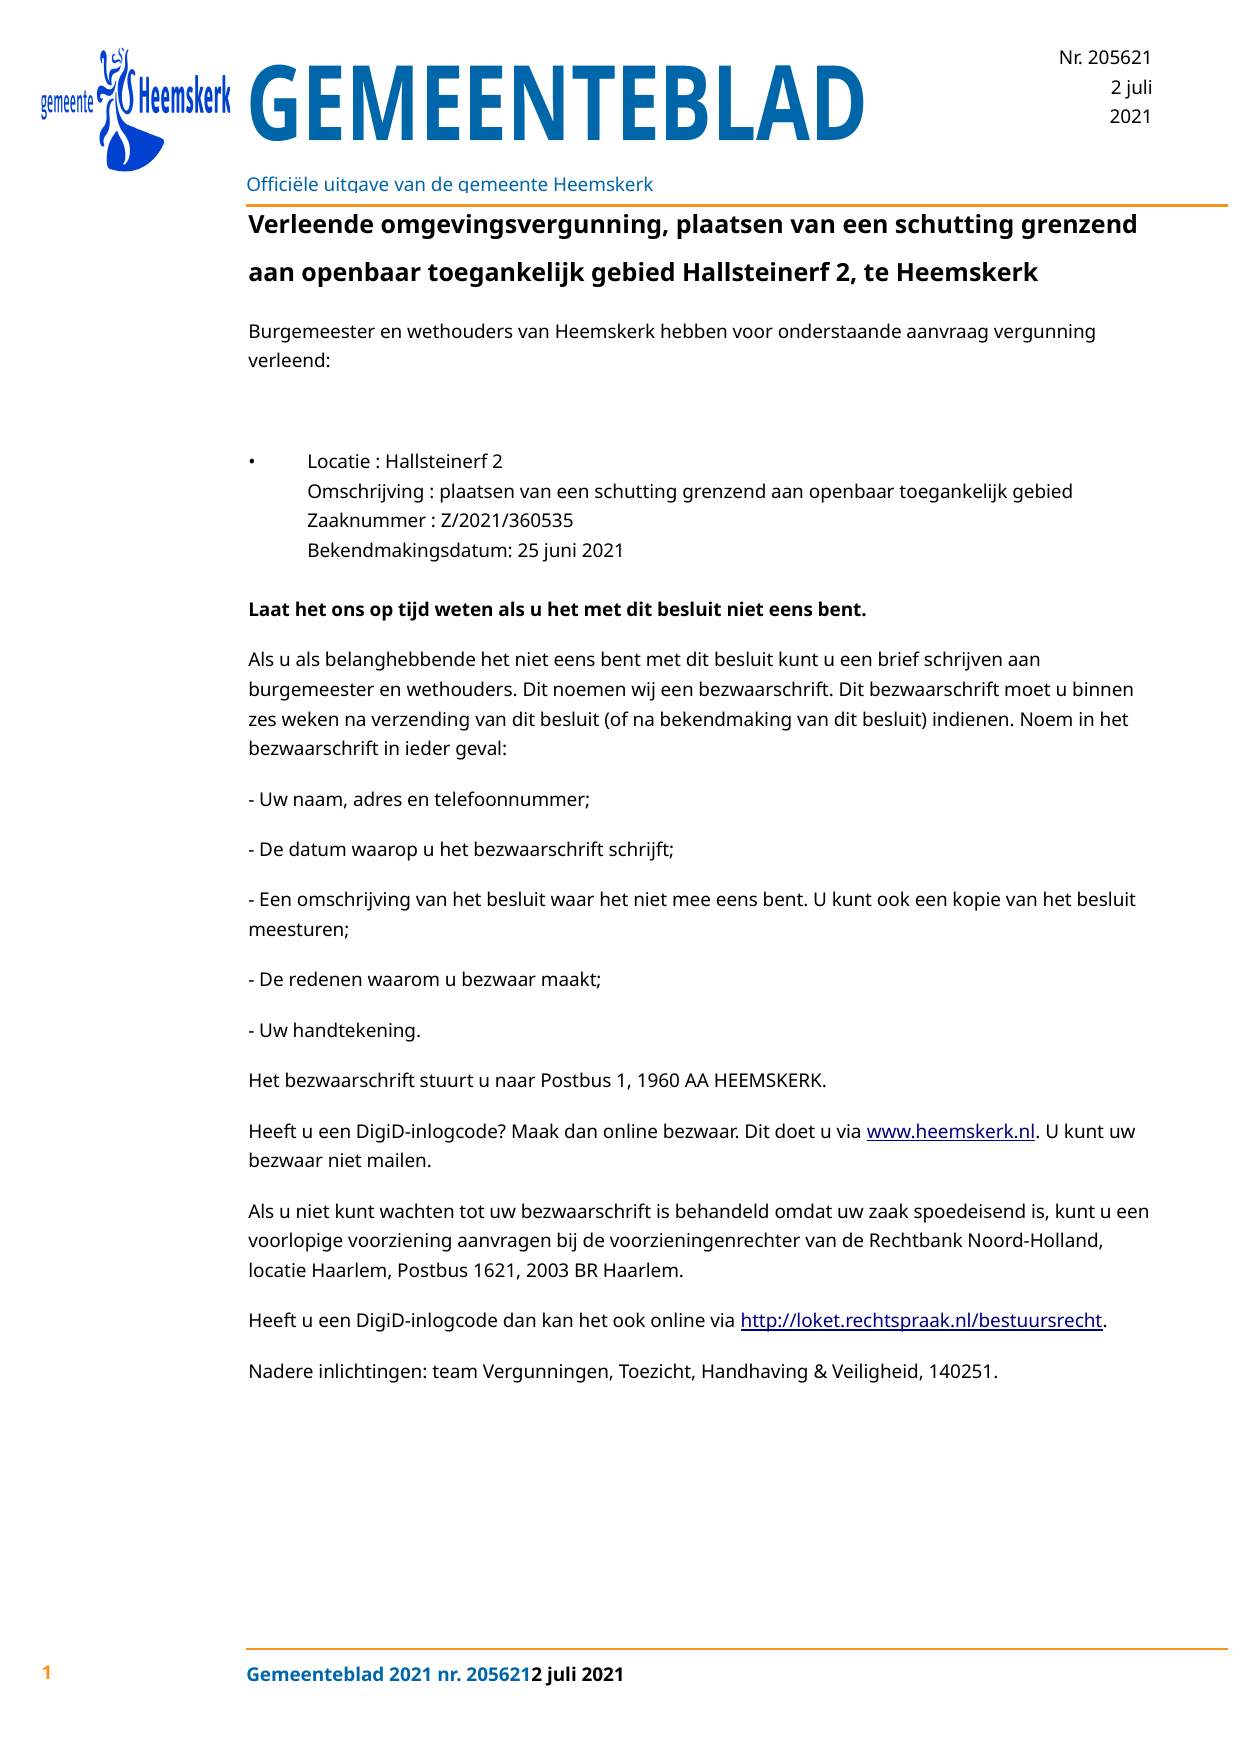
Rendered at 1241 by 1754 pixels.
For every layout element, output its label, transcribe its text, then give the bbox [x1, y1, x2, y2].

text Heeft u een DigiD-inlogcode? Maak dan online bezwaar. Dit doet u via www.heemskerk.nl. U kunt uw bezwaar niet mailen. [248, 1118, 1152, 1173]
text Het bezwaarschrift stuurt u naar Postbus 1, 1960 AA HEEMSKERK. [248, 1067, 1152, 1093]
list Omschrijving : plaatsen van een schutting grenzend aan openbaar toegankelijk gebied [248, 478, 1152, 504]
list Bekendmakingsdatum: 25 juni 2021 [248, 537, 1152, 563]
text - Uw naam, adres en telefoonnummer; [248, 786, 1152, 812]
text - Uw handtekening. [248, 1017, 1152, 1043]
text - De datum waarop u het bezwaarschrift schrijft; [248, 836, 1152, 862]
text Nadere inlichtingen: team Vergunningen, Toezicht, Handhaving & Veiligheid, 140251. [248, 1358, 1152, 1384]
text Burgemeester en wethouders van Heemskerk hebben voor onderstaande aanvraag vergunning verleend: [248, 318, 1152, 373]
text Als u als belanghebbende het niet eens bent met dit besluit kunt u een brief schrijven aan burgemeester en wethouders. Dit noemen wij een bezwaarschrift. Dit bezwaarschrift moet u binnen zes weken na verzending van dit besluit (of na bekendmaking van dit besluit) indienen. Noem in het bezwaarschrift in ieder geval: [248, 647, 1152, 761]
text Als u niet kunt wachten tot uw bezwaarschrift is behandeld omdat uw zaak spoedeisend is, kunt u een voorlopige voorziening aanvragen bij de voorzieningenrechter van de Rechtbank Noord-Holland, locatie Haarlem, Postbus 1621, 2003 BR Haarlem. [248, 1198, 1152, 1283]
list Locatie : Hallsteinerf 2 [248, 448, 1152, 474]
picture [41, 47, 231, 172]
text Heeft u een DigiD-inlogcode dan kan het ook online via http://loket.rechtspraak.nl/bestuursrecht. [248, 1307, 1152, 1333]
text Laat het ons op tijd weten als u het met dit besluit niet eens bent. [248, 596, 1152, 622]
text Verleende omgevingsvergunning, plaatsen van een schutting grenzend aan openbaar toegankelijk gebied Hallsteinerf 2, te Heemskerk [248, 207, 1152, 288]
list Zaaknummer : Z/2021/360535 [248, 507, 1152, 533]
text - Een omschrijving van het besluit waar het niet mee eens bent. U kunt ook een kopie van het besluit meesturen; [248, 887, 1152, 942]
text - De redenen waarom u bezwaar maakt; [248, 967, 1152, 992]
